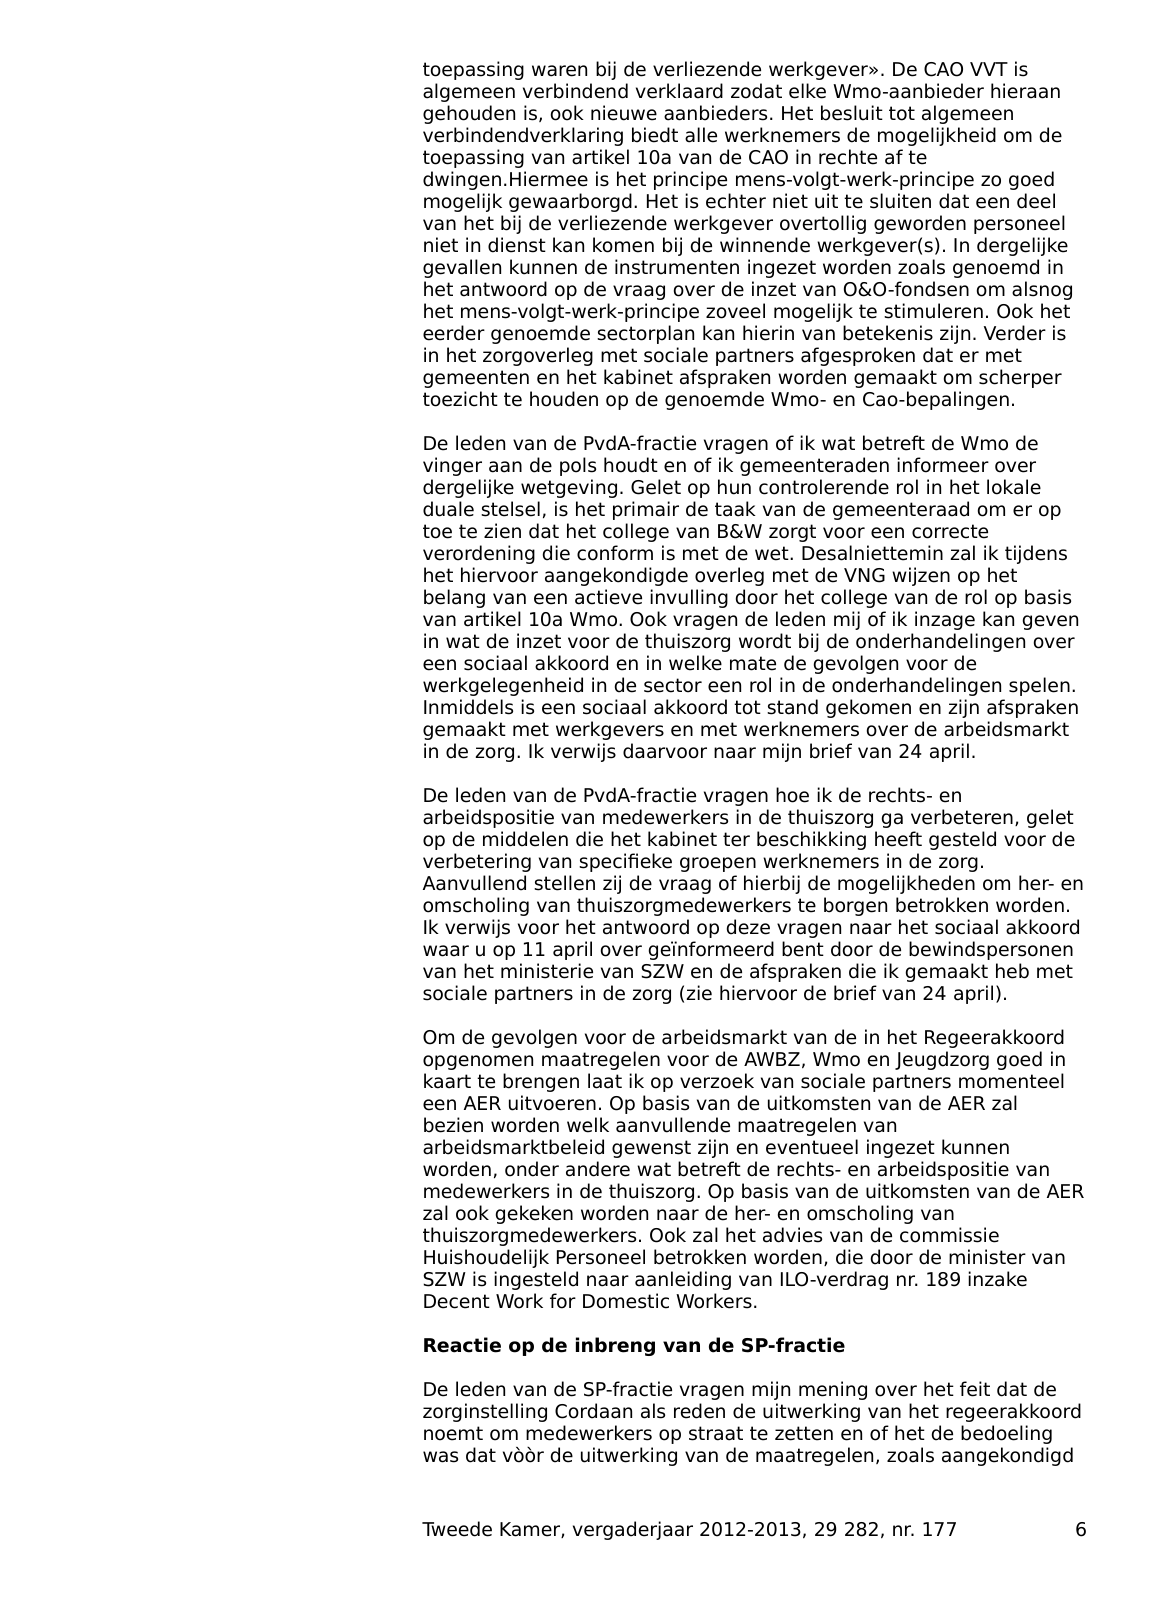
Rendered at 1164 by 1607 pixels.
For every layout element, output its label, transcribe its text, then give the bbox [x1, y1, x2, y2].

subtitle Reactie op de inbreng van de SP-fractie [422, 1335, 1087, 1357]
text Om de gevolgen voor de arbeidsmarkt van de in het Regeerakkoord opgenomen maatregelen voor de AWBZ, Wmo en Jeugdzorg goed in kaart te brengen laat ik op verzoek van sociale partners momenteel een AER uitvoeren. Op basis van de uitkomsten van de AER zal bezien worden welk aanvullende maatregelen van arbeidsmarktbeleid gewenst zijn en eventueel ingezet kunnen worden, onder andere wat betreft de rechts- en arbeidspositie van medewerkers in de thuiszorg. Op basis van de uitkomsten van de AER zal ook gekeken worden naar de her- en omscholing van thuiszorgmedewerkers. Ook zal het advies van de commissie Huishoudelijk Personeel betrokken worden, die door de minister van SZW is ingesteld naar aanleiding van ILO-verdrag nr. 189 inzake Decent Work for Domestic Workers. [422, 1027, 1087, 1312]
text De leden van de SP-fractie vragen mijn mening over het feit dat de zorginstelling Cordaan als reden de uitwerking van het regeerakkoord noemt om medewerkers op straat te zetten en of het de bedoeling was dat vòòr de uitwerking van de maatregelen, zoals aangekondigd [422, 1379, 1087, 1467]
text toepassing waren bij de verliezende werkgever». De CAO VVT is algemeen verbindend verklaard zodat elke Wmo-aanbieder hieraan gehouden is, ook nieuwe aanbieders. Het besluit tot algemeen verbindendverklaring biedt alle werknemers de mogelijkheid om de toepassing van artikel 10a van de CAO in rechte af te dwingen.Hiermee is het principe mens-volgt-werk-principe zo goed mogelijk gewaarborgd. Het is echter niet uit te sluiten dat een deel van het bij de verliezende werkgever overtollig geworden personeel niet in dienst kan komen bij de winnende werkgever(s). In dergelijke gevallen kunnen de instrumenten ingezet worden zoals genoemd in het antwoord op de vraag over de inzet van O&O-fondsen om alsnog het mens-volgt-werk-principe zoveel mogelijk te stimuleren. Ook het eerder genoemde sectorplan kan hierin van betekenis zijn. Verder is in het zorgoverleg met sociale partners afgesproken dat er met gemeenten en het kabinet afspraken worden gemaakt om scherper toezicht te houden op de genoemde Wmo- en Cao-bepalingen. [422, 59, 1087, 411]
text De leden van de PvdA-fractie vragen of ik wat betreft de Wmo de vinger aan de pols houdt en of ik gemeenteraden informeer over dergelijke wetgeving. Gelet op hun controlerende rol in het lokale duale stelsel, is het primair de taak van de gemeenteraad om er op toe te zien dat het college van B&W zorgt voor een correcte verordening die conform is met de wet. Desalniettemin zal ik tijdens het hiervoor aangekondigde overleg met de VNG wijzen op het belang van een actieve invulling door het college van de rol op basis van artikel 10a Wmo. Ook vragen de leden mij of ik inzage kan geven in wat de inzet voor de thuiszorg wordt bij de onderhandelingen over een sociaal akkoord en in welke mate de gevolgen voor de werkgelegenheid in de sector een rol in de onderhandelingen spelen. Inmiddels is een sociaal akkoord tot stand gekomen en zijn afspraken gemaakt met werkgevers en met werknemers over de arbeidsmarkt in de zorg. Ik verwijs daarvoor naar mijn brief van 24 april. [422, 433, 1087, 763]
text De leden van de PvdA-fractie vragen hoe ik de rechts- en arbeidspositie van medewerkers in de thuiszorg ga verbeteren, gelet op de middelen die het kabinet ter beschikking heeft gesteld voor de verbetering van specifieke groepen werknemers in de zorg. Aanvullend stellen zij de vraag of hierbij de mogelijkheden om her- en omscholing van thuiszorgmedewerkers te borgen betrokken worden. Ik verwijs voor het antwoord op deze vragen naar het sociaal akkoord waar u op 11 april over geïnformeerd bent door de bewindspersonen van het ministerie van SZW en de afspraken die ik gemaakt heb met sociale partners in de zorg (zie hiervoor de brief van 24 april). [422, 785, 1087, 1004]
